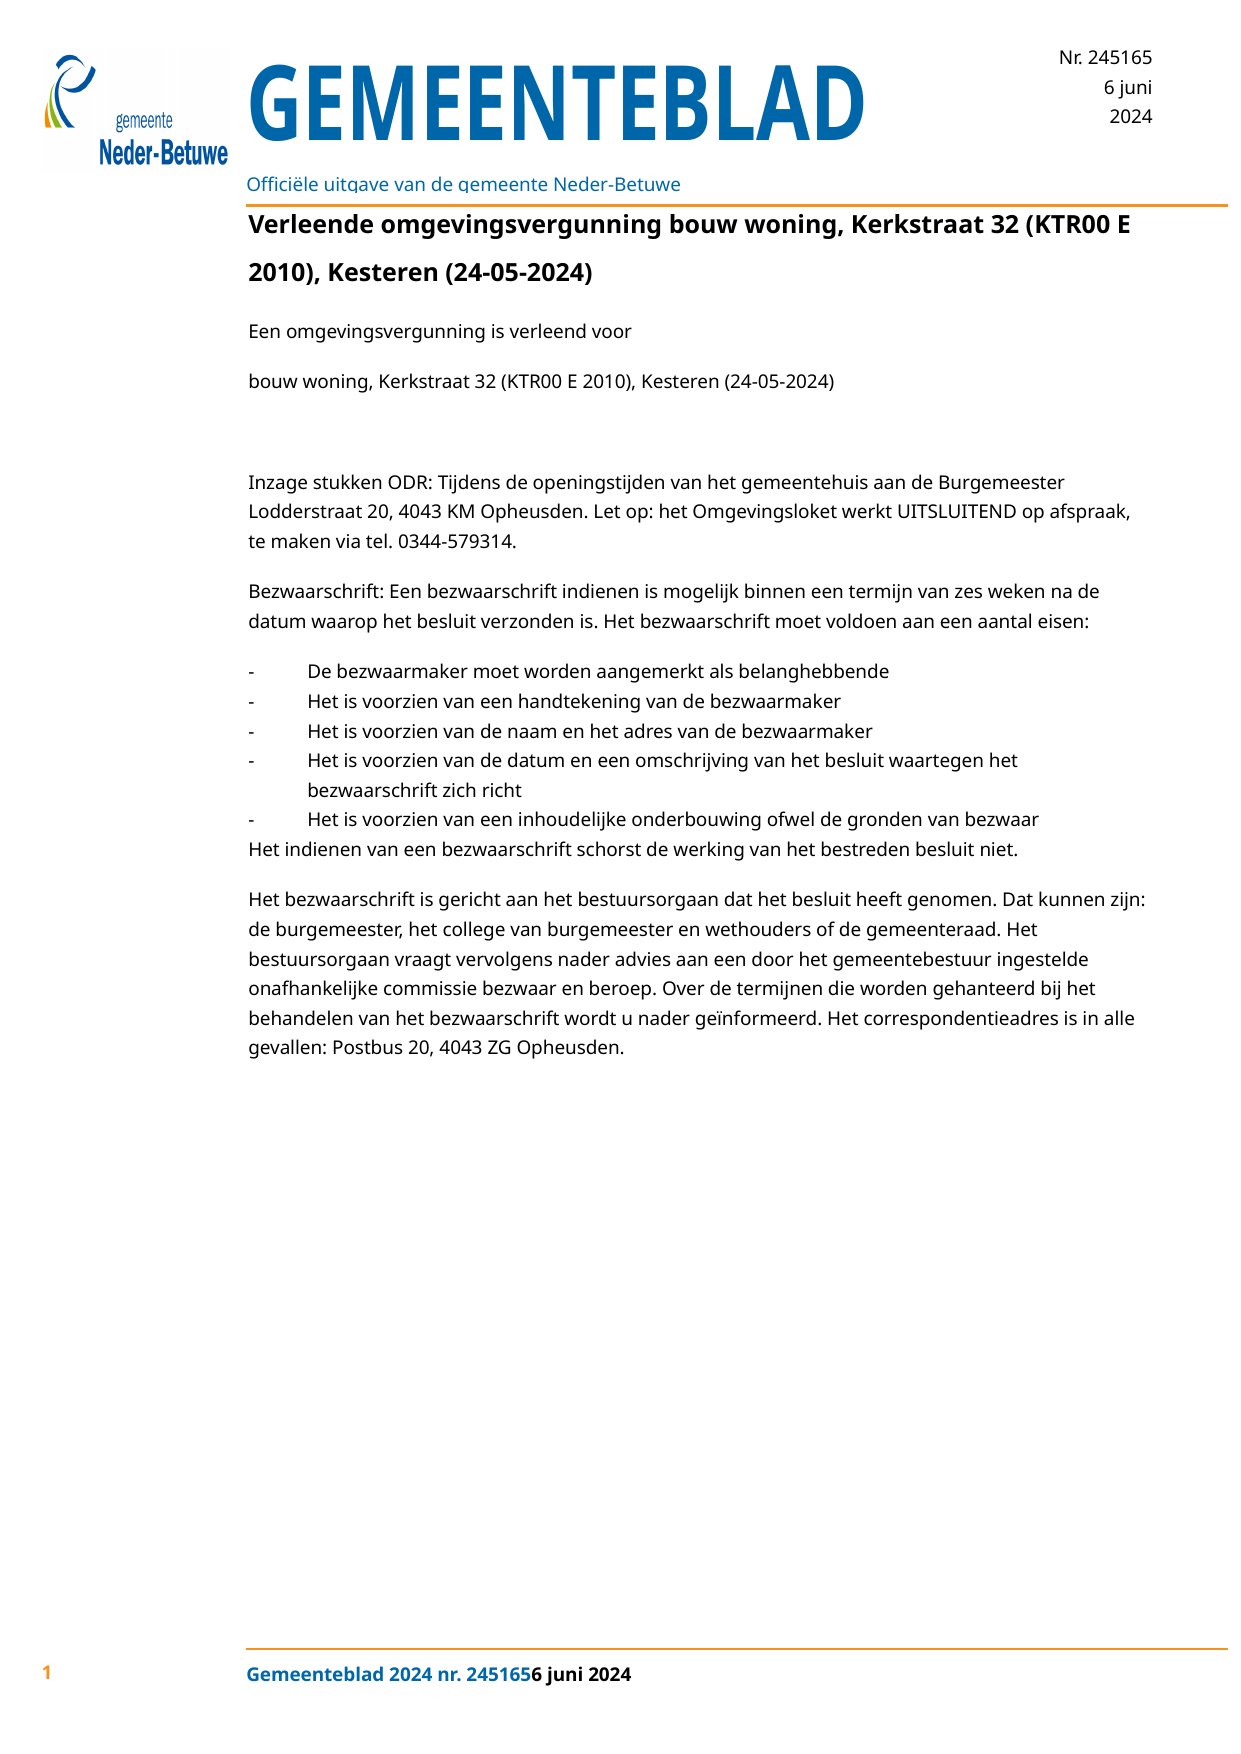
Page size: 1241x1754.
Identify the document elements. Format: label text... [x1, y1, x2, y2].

list Het is voorzien van de datum en een omschrijving van het besluit waartegen het bezwaarschrift zich richt [248, 747, 1152, 803]
list Het is voorzien van de naam en het adres van de bezwaarmaker [248, 718, 1152, 744]
text Het bezwaarschrift is gericht aan het bestuursorgaan dat het besluit heeft genomen. Dat kunnen zijn: de burgemeester, het college van burgemeester en wethouders of de gemeenteraad. Het bestuursorgaan vraagt vervolgens nader advies aan een door het gemeentebestuur ingestelde onafhankelijke commissie bezwaar en beroep. Over de termijnen die worden gehanteerd bij het behandelen van het bezwaarschrift wordt u nader geïnformeerd. Het correspondentieadres is in alle gevallen: Postbus 20, 4043 ZG Opheusden. [248, 887, 1152, 1060]
list De bezwaarmaker moet worden aangemerkt als belanghebbende [248, 659, 1152, 684]
text Het indienen van een bezwaarschrift schorst de werking van het bestreden besluit niet. [248, 836, 1152, 862]
list Het is voorzien van een handtekening van de bezwaarmaker [248, 688, 1152, 714]
text Verleende omgevingsvergunning bouw woning, Kerkstraat 32 (KTR00 E 2010), Kesteren (24-05-2024) [248, 207, 1152, 288]
text Inzage stukken ODR: Tijdens de openingstijden van het gemeentehuis aan de Burgemeester Lodderstraat 20, 4043 KM Opheusden. Let op: het Omgevingsloket werkt UITSLUITEND op afspraak, te maken via tel. 0344-579314. [248, 469, 1152, 554]
text bouw woning, Kerkstraat 32 (KTR00 E 2010), Kesteren (24-05-2024) [248, 368, 1152, 394]
picture [41, 47, 231, 172]
list Het is voorzien van een inhoudelijke onderbouwing ofwel de gronden van bezwaar [248, 807, 1152, 832]
text Een omgevingsvergunning is verleend voor [248, 318, 1152, 344]
text Bezwaarschrift: Een bezwaarschrift indienen is mogelijk binnen een termijn van zes weken na de datum waarop het besluit verzonden is. Het bezwaarschrift moet voldoen aan een aantal eisen: [248, 579, 1152, 634]
